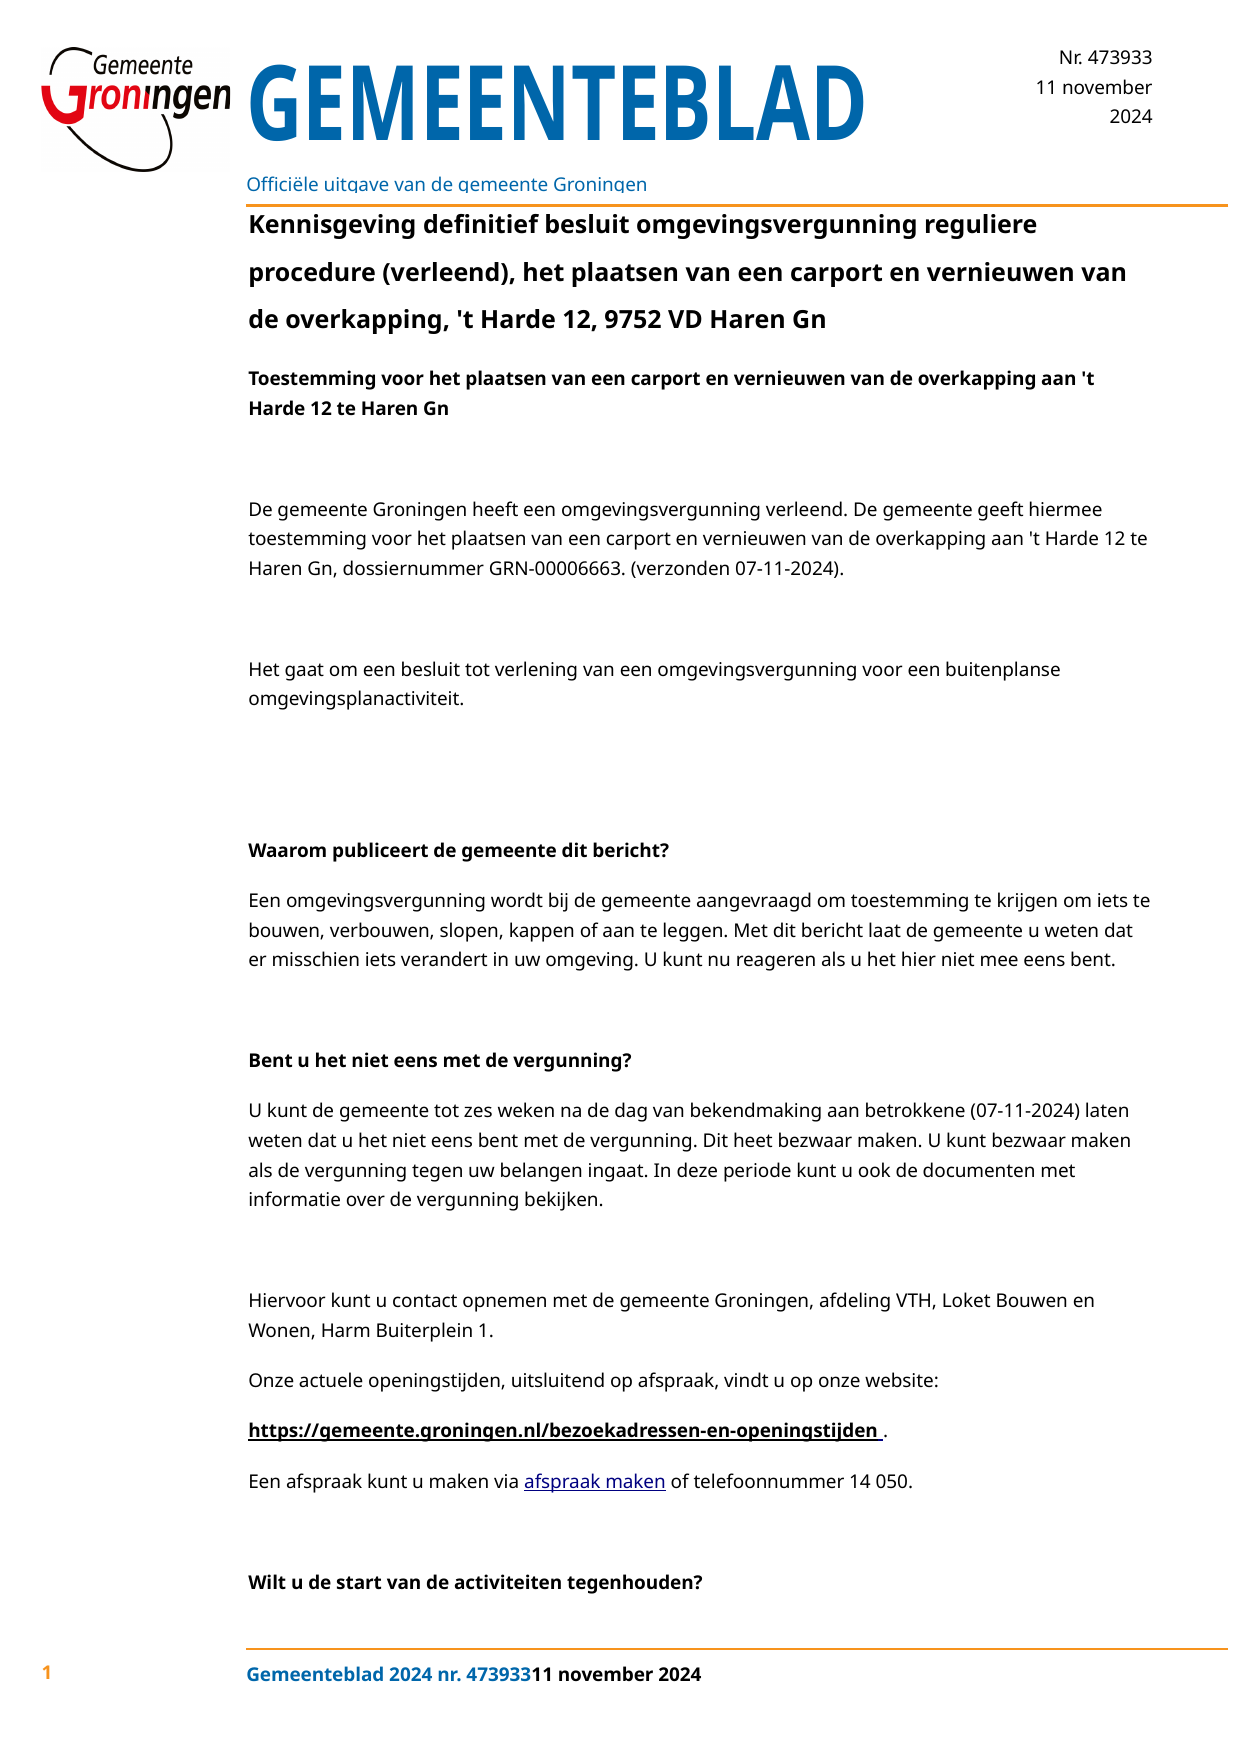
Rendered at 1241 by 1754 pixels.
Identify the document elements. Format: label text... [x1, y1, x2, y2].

text Hiervoor kunt u contact opnemen met de gemeente Groningen, afdeling VTH, Loket Bouwen en Wonen, Harm Buiterplein 1. [248, 1287, 1152, 1342]
text Een omgevingsvergunning wordt bij de gemeente aangevraagd om toestemming te krijgen om iets te bouwen, verbouwen, slopen, kappen of aan te leggen. Met dit bericht laat de gemeente u weten dat er misschien iets verandert in uw omgeving. U kunt nu reageren als u het hier niet mee eens bent. [248, 887, 1152, 972]
text Het gaat om een besluit tot verlening van een omgevingsvergunning voor een buitenplanse omgevingsplanactiviteit. [248, 656, 1152, 711]
text Bent u het niet eens met de vergunning? [248, 1047, 1152, 1073]
text https://gemeente.groningen.nl/bezoekadressen-en-openingstijden . [248, 1418, 1152, 1443]
text Een afspraak kunt u maken via afspraak maken of telefoonnummer 14 050. [248, 1468, 1152, 1494]
text U kunt de gemeente tot zes weken na de dag van bekendmaking aan betrokkene (07-11-2024) laten weten dat u het niet eens bent met de vergunning. Dit heet bezwaar maken. U kunt bezwaar maken als de vergunning tegen uw belangen ingaat. In deze periode kunt u ook de documenten met informatie over de vergunning bekijken. [248, 1098, 1152, 1212]
text De gemeente Groningen heeft een omgevingsvergunning verleend. De gemeente geeft hiermee toestemming voor het plaatsen van een carport en vernieuwen van de overkapping aan 't Harde 12 te Haren Gn, dossiernummer GRN-00006663. (verzonden 07-11-2024). [248, 496, 1152, 581]
text Kennisgeving definitief besluit omgevingsvergunning reguliere procedure (verleend), het plaatsen van een carport en vernieuwen van de overkapping, 't Harde 12, 9752 VD Haren Gn [248, 207, 1152, 336]
text Toestemming voor het plaatsen van een carport en vernieuwen van de overkapping aan 't Harde 12 te Haren Gn [248, 366, 1152, 421]
text Waarom publiceert de gemeente dit bericht? [248, 837, 1152, 862]
text Onze actuele openingstijden, uitsluitend op afspraak, vindt u op onze website: [248, 1367, 1152, 1393]
picture [41, 47, 231, 172]
text Wilt u de start van de activiteiten tegenhouden? [248, 1569, 1152, 1594]
